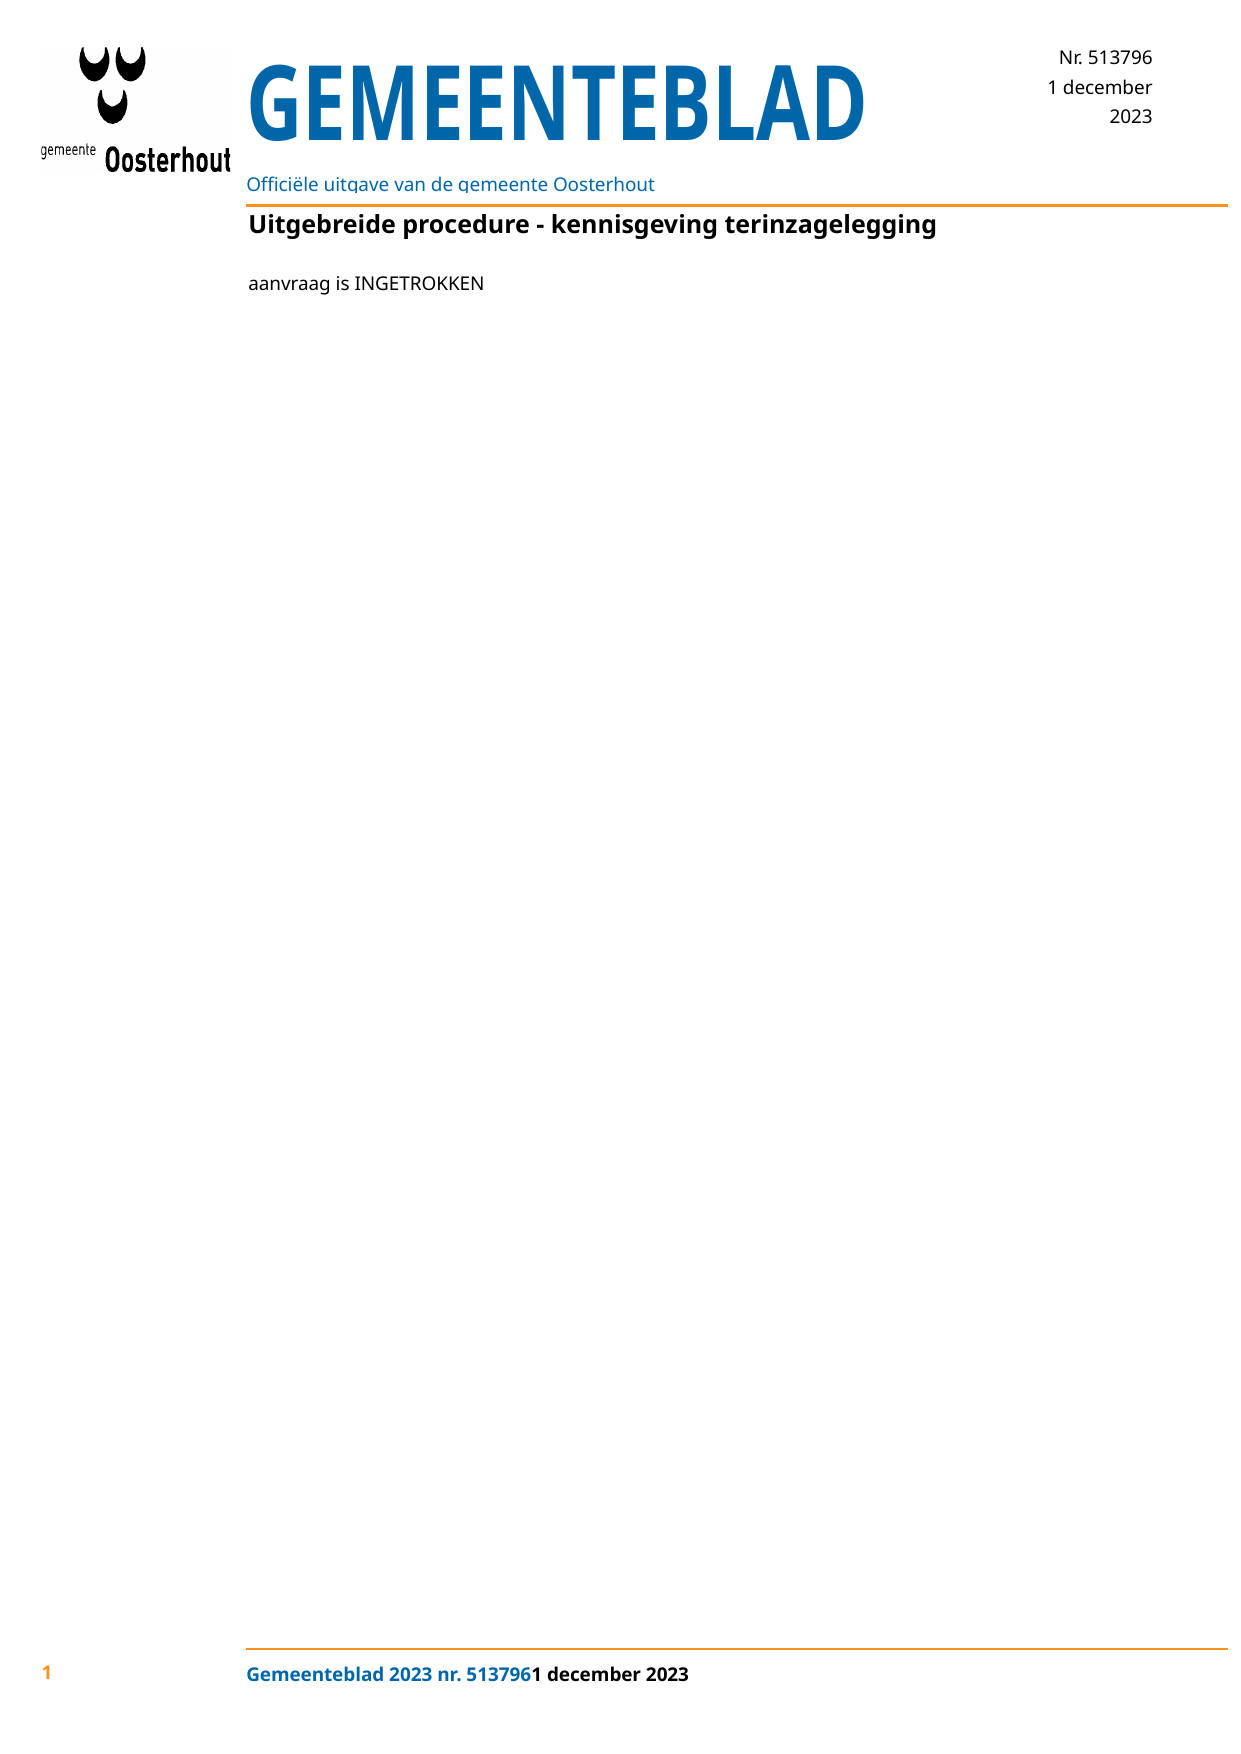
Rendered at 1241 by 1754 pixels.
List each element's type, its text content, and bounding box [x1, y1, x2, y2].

picture [41, 47, 231, 172]
text aanvraag is INGETROKKEN [248, 270, 1152, 296]
text Uitgebreide procedure - kennisgeving terinzagelegging [248, 207, 1152, 241]
